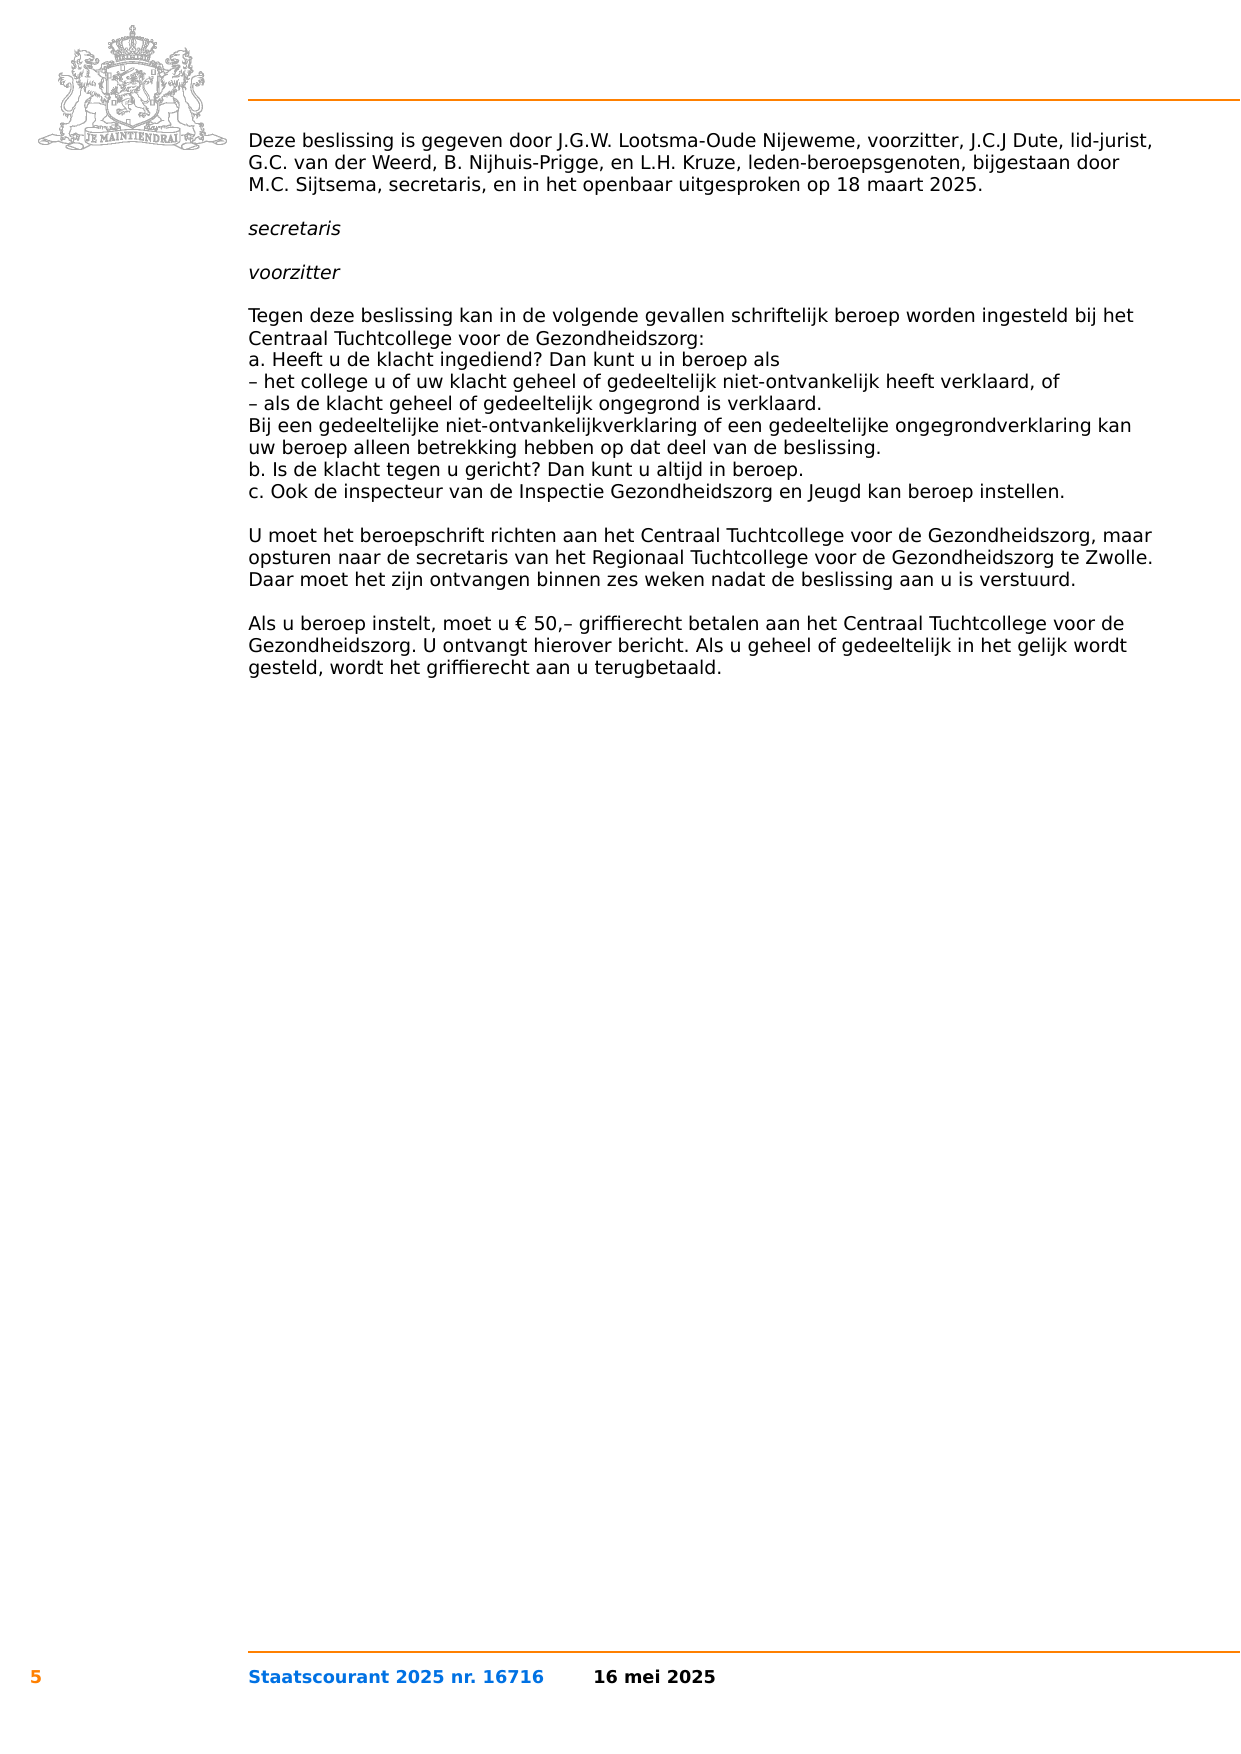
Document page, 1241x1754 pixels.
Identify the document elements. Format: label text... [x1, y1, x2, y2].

text Als u beroep instelt, moet u € 50,– griffierecht betalen aan het Centraal Tuchtcollege voor de Gezondheidszorg. U ontvangt hierover bericht. Als u geheel of gedeeltelijk in het gelijk wordt gesteld, wordt het griffierecht aan u terugbetaald. [248, 613, 1163, 679]
text Tegen deze beslissing kan in de volgende gevallen schriftelijk beroep worden ingesteld bij het Centraal Tuchtcollege voor de Gezondheidszorg: [248, 305, 1163, 349]
text Deze beslissing is gegeven door J.G.W. Lootsma-Oude Nijeweme, voorzitter, J.C.J Dute, lid-jurist, G.C. van der Weerd, B. Nijhuis-Prigge, en L.H. Kruze, leden-beroepsgenoten, bijgestaan door M.C. Sijtsema, secretaris, en in het openbaar uitgesproken op 18 maart 2025. [248, 130, 1163, 196]
picture [38, 25, 227, 150]
text – het college u of uw klacht geheel of gedeeltelijk niet-ontvankelijk heeft verklaard, of [248, 371, 1163, 393]
text b. Is de klacht tegen u gericht? Dan kunt u altijd in beroep. [248, 459, 1163, 481]
text U moet het beroepschrift richten aan het Centraal Tuchtcollege voor de Gezondheidszorg, maar opsturen naar de secretaris van het Regionaal Tuchtcollege voor de Gezondheidszorg te Zwolle. Daar moet het zijn ontvangen binnen zes weken nadat de beslissing aan u is verstuurd. [248, 525, 1163, 591]
text c. Ook de inspecteur van de Inspectie Gezondheidszorg en Jeugd kan beroep instellen. [248, 481, 1163, 503]
text Bij een gedeeltelijke niet-ontvankelijkverklaring of een gedeeltelijke ongegrondverklaring kan uw beroep alleen betrekking hebben op dat deel van de beslissing. [248, 415, 1163, 459]
text a. Heeft u de klacht ingediend? Dan kunt u in beroep als [248, 349, 1163, 371]
text secretaris [248, 218, 1163, 240]
text voorzitter [248, 262, 1163, 283]
text – als de klacht geheel of gedeeltelijk ongegrond is verklaard. [248, 393, 1163, 415]
